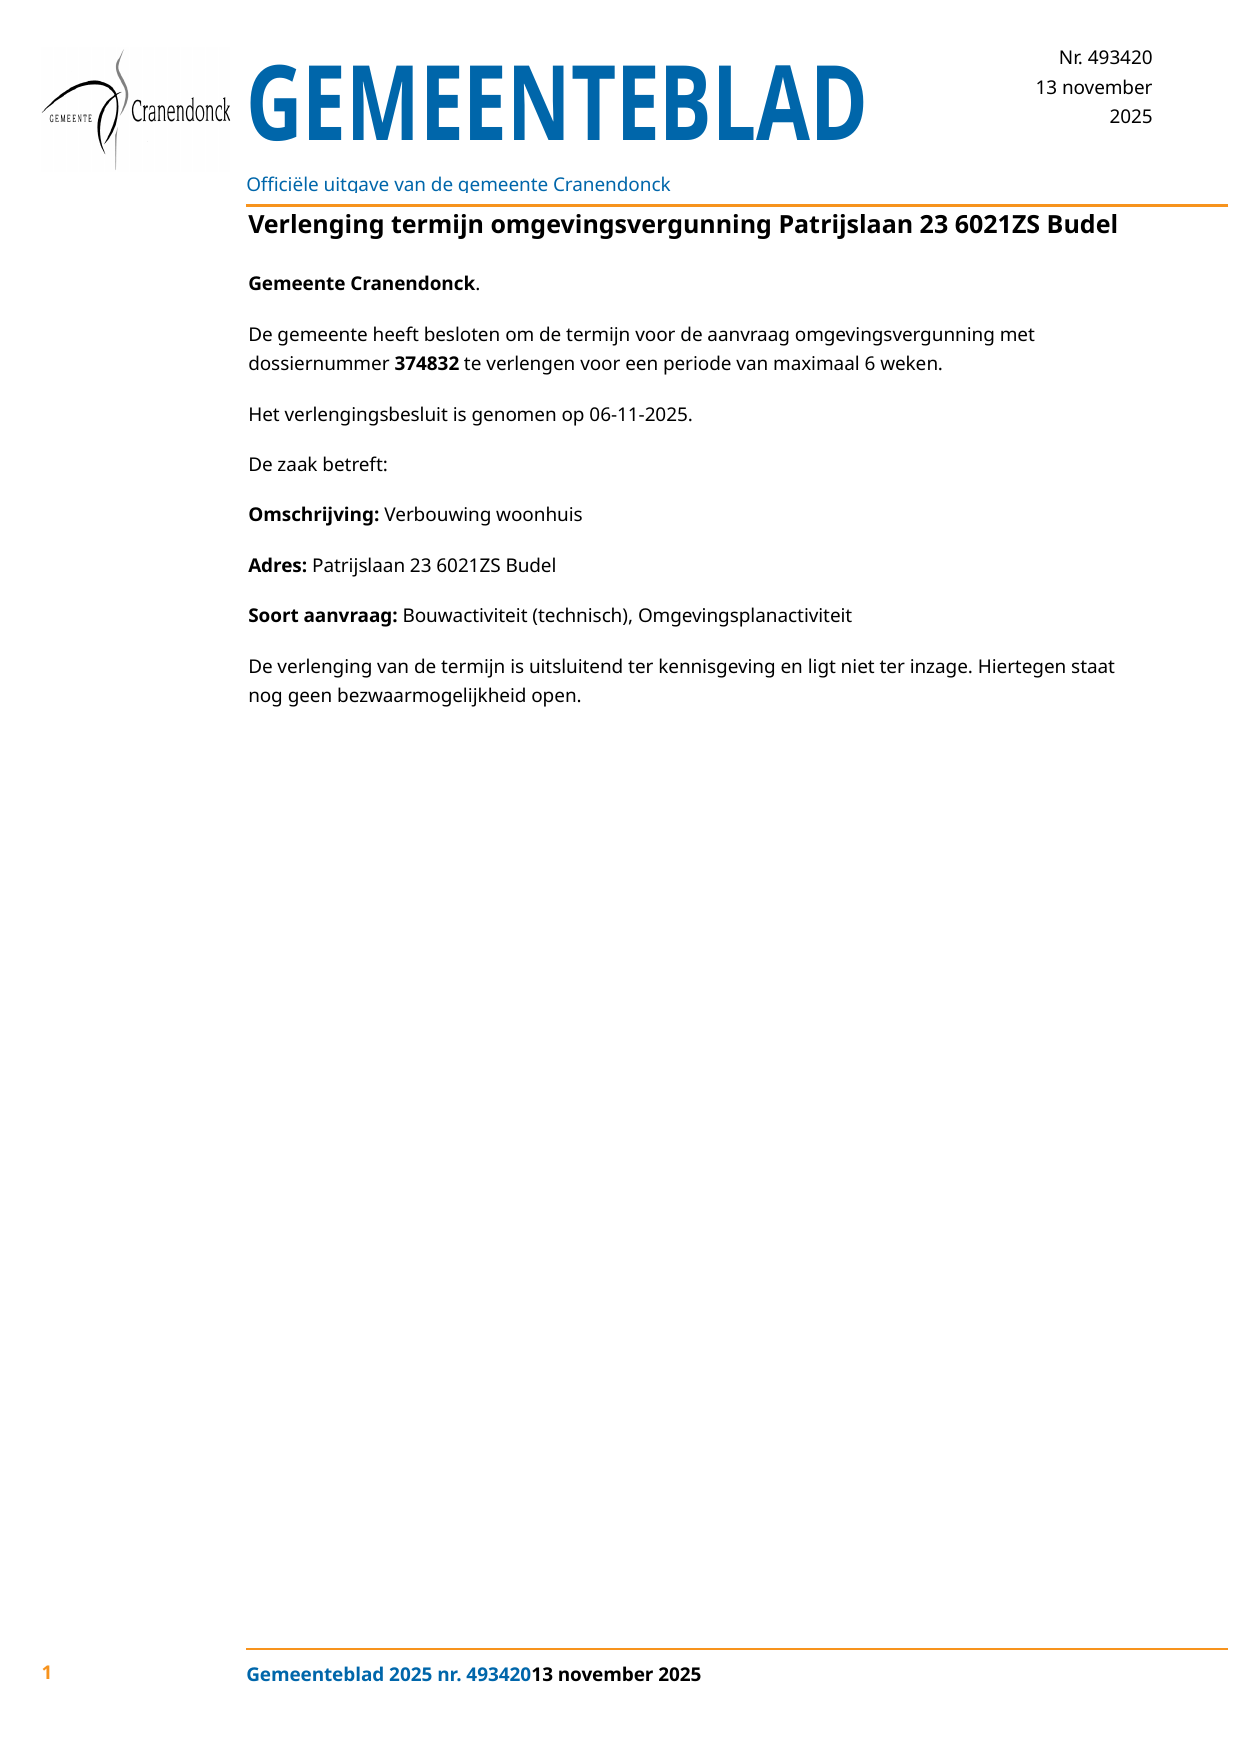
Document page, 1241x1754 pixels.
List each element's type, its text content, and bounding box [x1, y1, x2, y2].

text Het verlengingsbesluit is genomen op 06-11-2025. [248, 401, 1152, 426]
text Verlenging termijn omgevingsvergunning Patrijslaan 23 6021ZS Budel [248, 207, 1152, 241]
text De verlenging van de termijn is uitsluitend ter kennisgeving en ligt niet ter inzage. Hiertegen staat nog geen bezwaarmogelijkheid open. [248, 653, 1152, 708]
picture [41, 47, 231, 172]
text De gemeente heeft besloten om de termijn voor de aanvraag omgevingsvergunning met dossiernummer 374832 te verlengen voor een periode van maximaal 6 weken. [248, 321, 1152, 376]
text Soort aanvraag: Bouwactiviteit (technisch), Omgevingsplanactiviteit [248, 602, 1152, 628]
text Adres: Patrijslaan 23 6021ZS Budel [248, 552, 1152, 578]
text De zaak betreft: [248, 451, 1152, 477]
text Gemeente Cranendonck. [248, 270, 1152, 296]
text Omschrijving: Verbouwing woonhuis [248, 502, 1152, 527]
